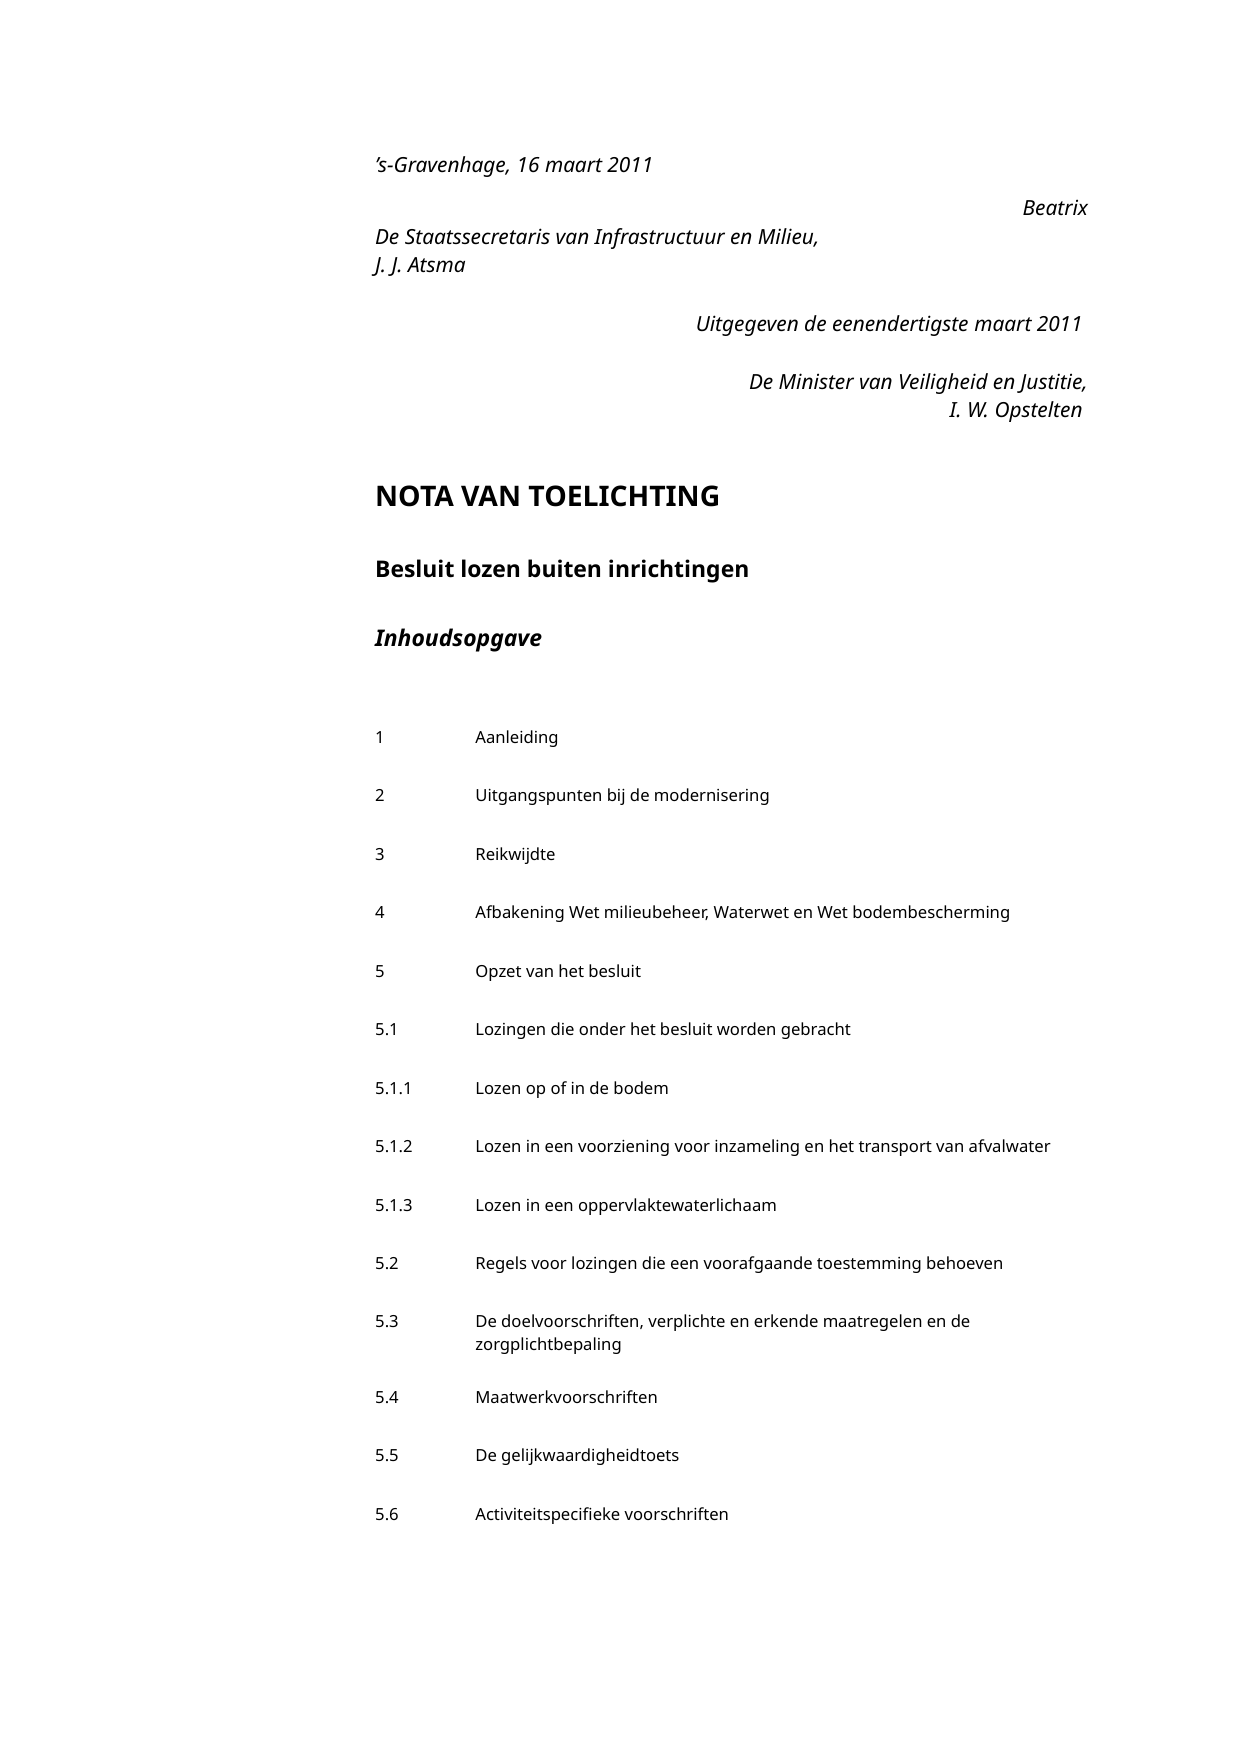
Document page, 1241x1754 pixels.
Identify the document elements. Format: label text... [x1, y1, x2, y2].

table_cell [1061, 1444, 1090, 1502]
text I. W. Opstelten [375, 396, 1090, 424]
table_cell 4 [375, 901, 475, 959]
text Uitgegeven de eenendertigste maart 2011 [375, 309, 1090, 337]
table_cell Lozen in een oppervlaktewaterlichaam [475, 1193, 1061, 1252]
text De Minister van Veiligheid en Justitie, [375, 367, 1090, 396]
table_header [1061, 726, 1090, 784]
table_cell Activiteitspecifieke voorschriften [475, 1502, 1061, 1561]
table_cell Reikwijdte [475, 843, 1061, 901]
table_cell 5.1 [375, 1018, 475, 1076]
table_cell 5.6 [375, 1502, 475, 1561]
table_header Aanleiding [475, 726, 1061, 784]
table_cell 5.5 [375, 1444, 475, 1502]
table_cell Lozen op of in de bodem [475, 1076, 1061, 1135]
table_cell [1061, 1252, 1090, 1310]
table_cell [1061, 1310, 1090, 1385]
table_cell 5.1.2 [375, 1135, 475, 1193]
table_cell Lozen in een voorziening voor inzameling en het transport van afvalwater [475, 1135, 1061, 1193]
text ’s-Gravenhage, 16 maart 2011 [375, 150, 1090, 178]
table_cell Afbakening Wet milieubeheer, Waterwet en Wet bodembescherming [475, 901, 1061, 959]
subtitle NOTA VAN TOELICHTING [375, 477, 1090, 515]
subtitle Inhoudsopgave [375, 621, 1090, 653]
subtitle Besluit lozen buiten inrichtingen [375, 553, 1090, 584]
table_cell [1061, 1018, 1090, 1076]
table_cell 5.4 [375, 1385, 475, 1444]
table_cell Regels voor lozingen die een voorafgaande toestemming behoeven [475, 1252, 1061, 1310]
table_cell 5.1.1 [375, 1076, 475, 1135]
table_cell De doelvoorschriften, verplichte en erkende maatregelen en de zorgplichtbepaling [475, 1310, 1061, 1385]
table_cell [1061, 1385, 1090, 1444]
table_header 1 [375, 726, 475, 784]
table_cell Opzet van het besluit [475, 959, 1061, 1018]
table_cell Lozingen die onder het besluit worden gebracht [475, 1018, 1061, 1076]
table_cell Maatwerkvoorschriften [475, 1385, 1061, 1444]
table_cell [1061, 1076, 1090, 1135]
table_cell 5 [375, 959, 475, 1018]
table_cell Uitgangspunten bij de modernisering [475, 784, 1061, 842]
table_cell [1061, 959, 1090, 1018]
table_cell 3 [375, 843, 475, 901]
table_cell 2 [375, 784, 475, 842]
table_cell 5.2 [375, 1252, 475, 1310]
table_cell [1061, 1135, 1090, 1193]
table_cell 5.1.3 [375, 1193, 475, 1252]
table_cell [1061, 901, 1090, 959]
text J. J. Atsma [375, 250, 1090, 279]
table_cell De gelijkwaardigheidtoets [475, 1444, 1061, 1502]
table_cell [1061, 1193, 1090, 1252]
table_cell [1061, 843, 1090, 901]
text De Staatssecretaris van Infrastructuur en Milieu, [375, 222, 1090, 250]
table_cell [1061, 784, 1090, 842]
table_cell [1061, 1502, 1090, 1561]
table_cell 5.3 [375, 1310, 475, 1385]
text Beatrix [375, 193, 1090, 222]
